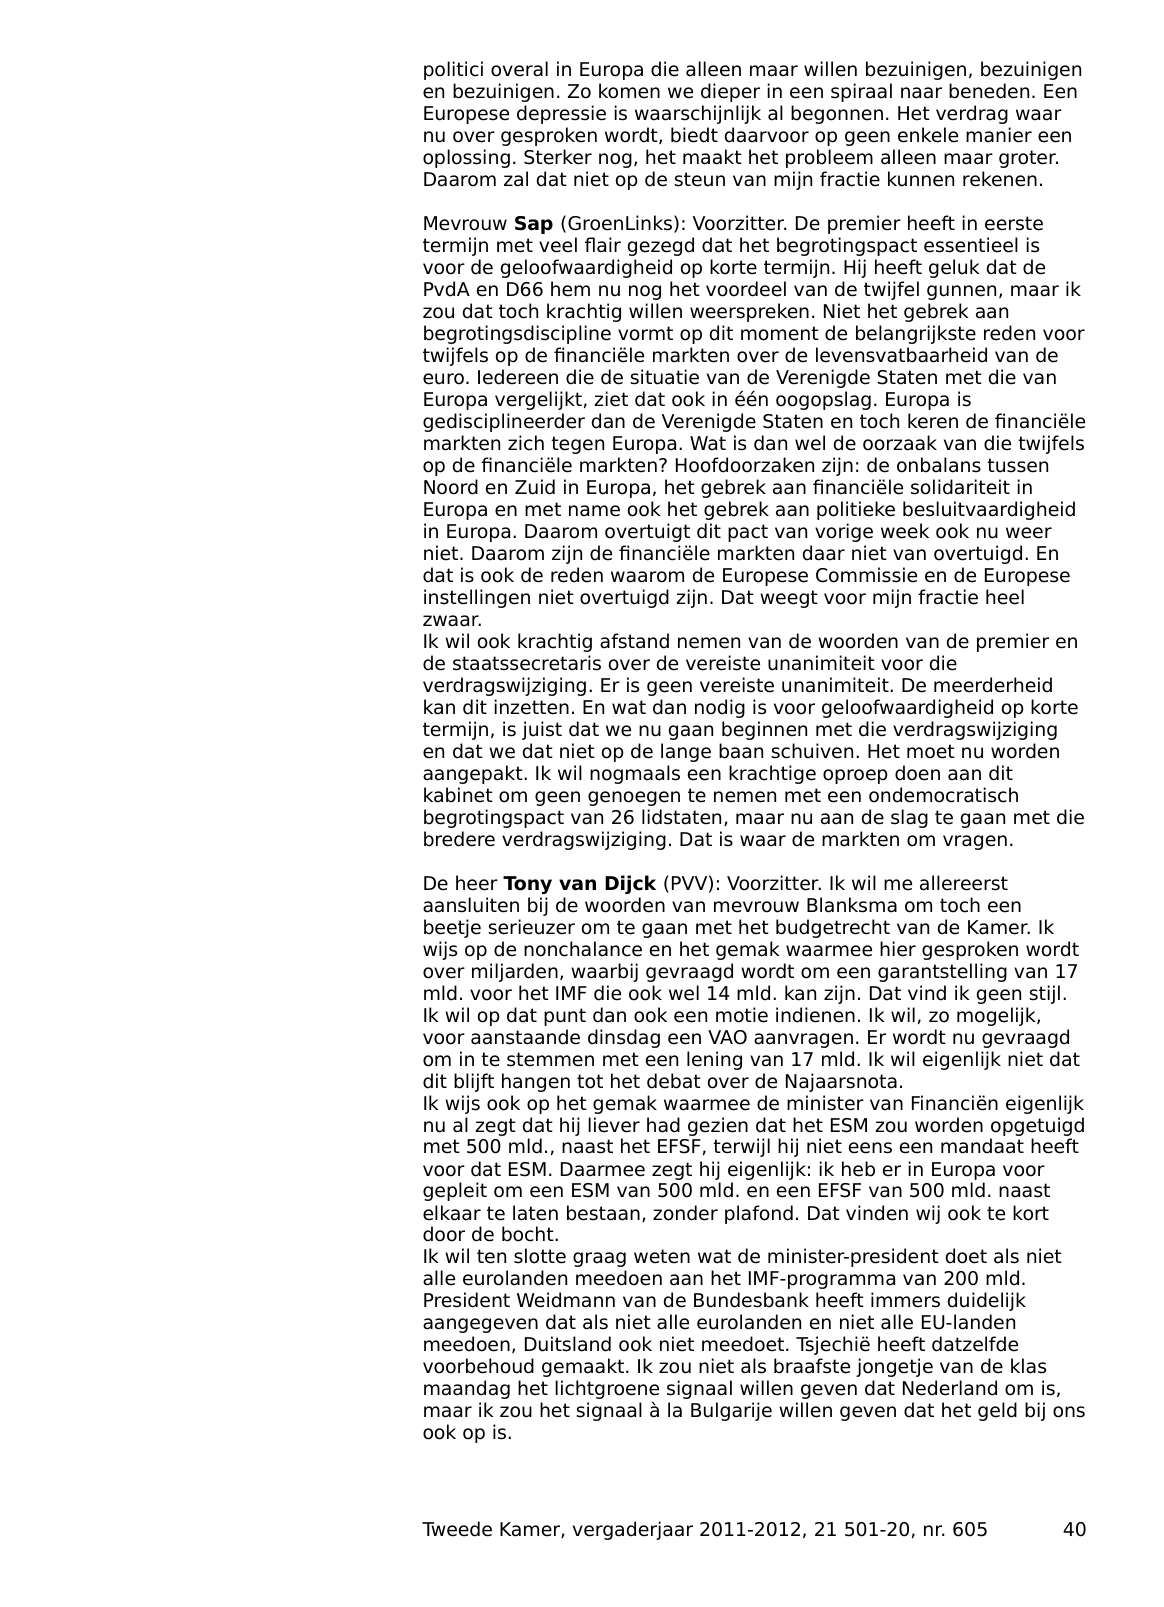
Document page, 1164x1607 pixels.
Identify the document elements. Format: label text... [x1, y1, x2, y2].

text Ik wijs ook op het gemak waarmee de minister van Financiën eigenlijk nu al zegt dat hij liever had gezien dat het ESM zou worden opgetuigd met 500 mld., naast het EFSF, terwijl hij niet eens een mandaat heeft voor dat ESM. Daarmee zegt hij eigenlijk: ik heb er in Europa voor gepleit om een ESM van 500 mld. en een EFSF van 500 mld. naast elkaar te laten bestaan, zonder plafond. Dat vinden wij ook te kort door de bocht. [422, 1092, 1087, 1246]
text politici overal in Europa die alleen maar willen bezuinigen, bezuinigen en bezuinigen. Zo komen we dieper in een spiraal naar beneden. Een Europese depressie is waarschijnlijk al begonnen. Het verdrag waar nu over gesproken wordt, biedt daarvoor op geen enkele manier een oplossing. Sterker nog, het maakt het probleem alleen maar groter. Daarom zal dat niet op de steun van mijn fractie kunnen rekenen. [422, 59, 1087, 191]
text Mevrouw Sap (GroenLinks): Voorzitter. De premier heeft in eerste termijn met veel flair gezegd dat het begrotingspact essentieel is voor de geloofwaardigheid op korte termijn. Hij heeft geluk dat de PvdA en D66 hem nu nog het voordeel van de twijfel gunnen, maar ik zou dat toch krachtig willen weerspreken. Niet het gebrek aan begrotingsdiscipline vormt op dit moment de belangrijkste reden voor twijfels op de financiële markten over de levensvatbaarheid van de euro. Iedereen die de situatie van de Verenigde Staten met die van Europa vergelijkt, ziet dat ook in één oogopslag. Europa is gedisciplineerder dan de Verenigde Staten en toch keren de financiële markten zich tegen Europa. Wat is dan wel de oorzaak van die twijfels op de financiële markten? Hoofdoorzaken zijn: de onbalans tussen Noord en Zuid in Europa, het gebrek aan financiële solidariteit in Europa en met name ook het gebrek aan politieke besluitvaardigheid in Europa. Daarom overtuigt dit pact van vorige week ook nu weer niet. Daarom zijn de financiële markten daar niet van overtuigd. En dat is ook de reden waarom de Europese Commissie en de Europese instellingen niet overtuigd zijn. Dat weegt voor mijn fractie heel zwaar. [422, 213, 1087, 631]
text Ik wil ten slotte graag weten wat de minister-president doet als niet alle eurolanden meedoen aan het IMF-programma van 200 mld. President Weidmann van de Bundesbank heeft immers duidelijk aangegeven dat als niet alle eurolanden en niet alle EU-landen meedoen, Duitsland ook niet meedoet. Tsjechië heeft datzelfde voorbehoud gemaakt. Ik zou niet als braafste jongetje van de klas maandag het lichtgroene signaal willen geven dat Nederland om is, maar ik zou het signaal à la Bulgarije willen geven dat het geld bij ons ook op is. [422, 1246, 1087, 1444]
text De heer Tony van Dijck (PVV): Voorzitter. Ik wil me allereerst aansluiten bij de woorden van mevrouw Blanksma om toch een beetje serieuzer om te gaan met het budgetrecht van de Kamer. Ik wijs op de nonchalance en het gemak waarmee hier gesproken wordt over miljarden, waarbij gevraagd wordt om een garantstelling van 17 mld. voor het IMF die ook wel 14 mld. kan zijn. Dat vind ik geen stijl. Ik wil op dat punt dan ook een motie indienen. Ik wil, zo mogelijk, voor aanstaande dinsdag een VAO aanvragen. Er wordt nu gevraagd om in te stemmen met een lening van 17 mld. Ik wil eigenlijk niet dat dit blijft hangen tot het debat over de Najaarsnota. [422, 873, 1087, 1092]
text Ik wil ook krachtig afstand nemen van de woorden van de premier en de staatssecretaris over de vereiste unanimiteit voor die verdragswijziging. Er is geen vereiste unanimiteit. De meerderheid kan dit inzetten. En wat dan nodig is voor geloofwaardigheid op korte termijn, is juist dat we nu gaan beginnen met die verdragswijziging en dat we dat niet op de lange baan schuiven. Het moet nu worden aangepakt. Ik wil nogmaals een krachtige oproep doen aan dit kabinet om geen genoegen te nemen met een ondemocratisch begrotingspact van 26 lidstaten, maar nu aan de slag te gaan met die bredere verdragswijziging. Dat is waar de markten om vragen. [422, 631, 1087, 851]
